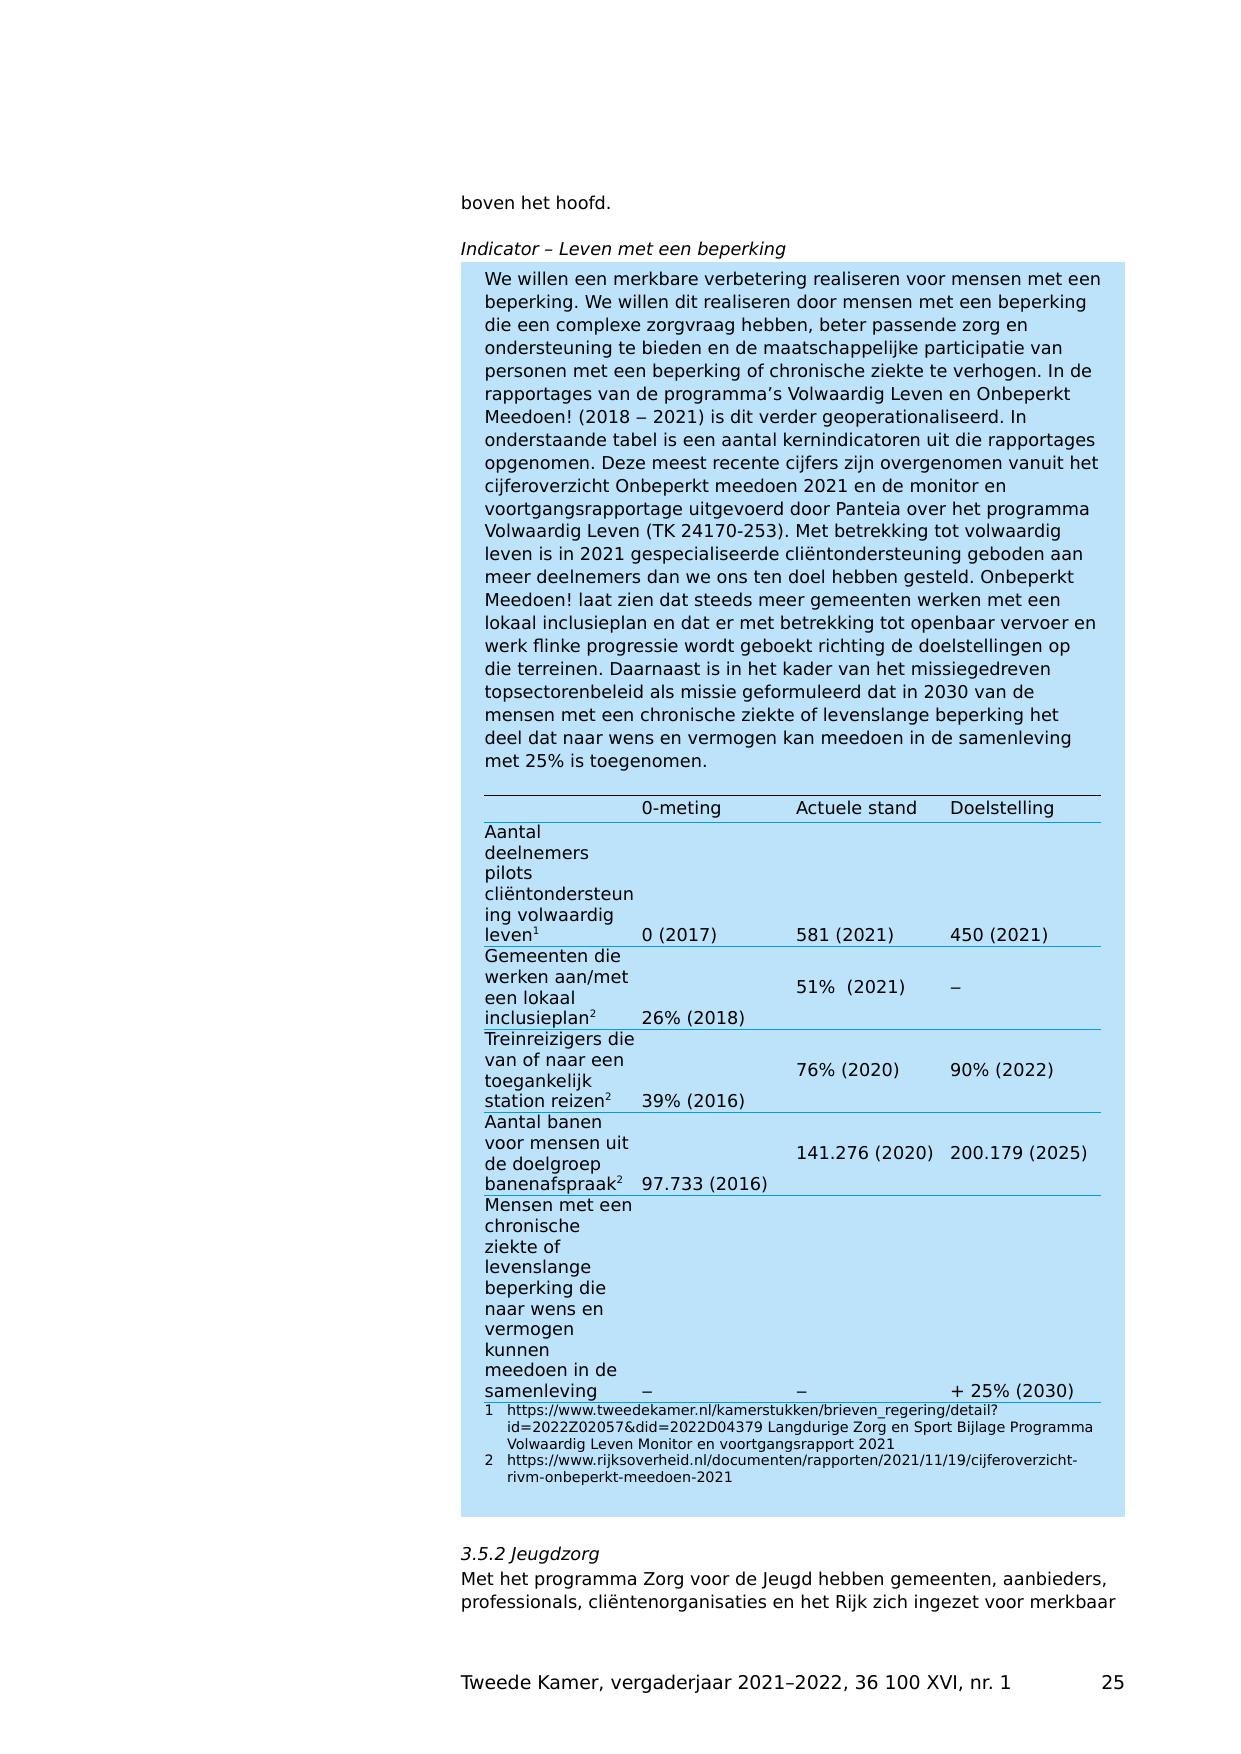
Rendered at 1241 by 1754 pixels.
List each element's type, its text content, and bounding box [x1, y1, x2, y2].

text boven het hoofd. [461, 191, 1125, 214]
text 3.5.2 Jeugdzorg [461, 1542, 1125, 1565]
table_cell 581 (2021) [793, 823, 947, 946]
table_header Doelstelling [947, 796, 1101, 822]
table_cell 450 (2021) [947, 823, 1101, 946]
table_cell 26% (2018) [639, 947, 793, 1029]
table_cell 39% (2016) [639, 1030, 793, 1112]
table_cell 200.179 (2025) [947, 1113, 1101, 1195]
table_cell 141.276 (2020) [793, 1113, 947, 1195]
table_cell Gemeenten die werken aan/met een lokaal inclusieplan2 [484, 947, 638, 1029]
table_cell Treinreizigers die van of naar een toegankelijk station reizen2 [484, 1030, 638, 1112]
table_cell ‒ [639, 1196, 793, 1402]
table_header Actuele stand [793, 796, 947, 822]
table_cell Aantal banen voor mensen uit de doelgroep banenafspraak2 [484, 1113, 638, 1195]
table_cell + 25% (2030) [947, 1196, 1101, 1402]
table_cell 90% (2022) [947, 1030, 1101, 1112]
table_cell Mensen met een chronische ziekte of levenslange beperking die naar wens en vermogen kunnen meedoen in de samenleving [484, 1196, 638, 1402]
table_cell Aantal deelnemers pilots cliëntondersteuning volwaardig leven1 [484, 823, 638, 946]
table_cell 0 (2017) [639, 823, 793, 946]
table_cell ‒ [793, 1196, 947, 1402]
table_cell 76% (2020) [793, 1030, 947, 1112]
table_header [484, 796, 638, 822]
text Met het programma Zorg voor de Jeugd hebben gemeenten, aanbieders, professionals, cliëntenorganisaties en het Rijk zich ingezet voor merkbaar [461, 1567, 1125, 1613]
table_cell ‒ [947, 947, 1101, 1029]
text Indicator – Leven met een beperking [461, 237, 1125, 259]
table_cell 97.733 (2016) [639, 1113, 793, 1195]
table_cell 51% (2021) [793, 947, 947, 1029]
table_header 0-meting [639, 796, 793, 822]
table_header We willen een merkbare verbetering realiseren voor mensen met een beperking. We willen dit realiseren door mensen met een beperking die een complexe zorgvraag hebben, beter passende zorg en ondersteuning te bieden en de maatschappelijke participatie van personen met een beperking of chronische ziekte te verhogen. In de rapportages van de programma’s Volwaardig Leven en Onbeperkt Meedoen! (2018 ‒ 2021) is dit verder geoperationaliseerd. In onderstaande tabel is een aantal kernindicatoren uit die rapportages opgenomen. Deze meest recente cijfers zijn overgenomen vanuit het cijferoverzicht Onbeperkt meedoen 2021 en de monitor en voortgangsrapportage uitgevoerd door Panteia over het programma Volwaardig Leven (TK 24170-253). Met betrekking tot volwaardig leven is in 2021 gespecialiseerde cliëntondersteuning geboden aan meer deelnemers dan we ons ten doel hebben gesteld. Onbeperkt Meedoen! laat zien dat steeds meer gemeenten werken met een lokaal inclusieplan en dat er met betrekking tot openbaar vervoer en werk flinke progressie wordt geboekt richting de doelstellingen op die terreinen. Daarnaast is in het kader van het missiegedreven topsectorenbeleid als missie geformuleerd dat in 2030 van de mensen met een chronische ziekte of levenslange beperking het deel dat naar wens en vermogen kan meedoen in de samenleving met 25% is toegenomen. https://www.tweedekamer.nl/kamerstukken/brieven_regering/detail?id=2022Z02057&did=2022D04379 Langdurige Zorg en Sport Bijlage Programma Volwaardig Leven Monitor en voortgangsrapport 2021 https://www.rijksoverheid.nl/documenten/rapporten/2021/11/19/cijferoverzicht-rivm-onbeperkt-meedoen-2021 [461, 262, 1125, 1517]
